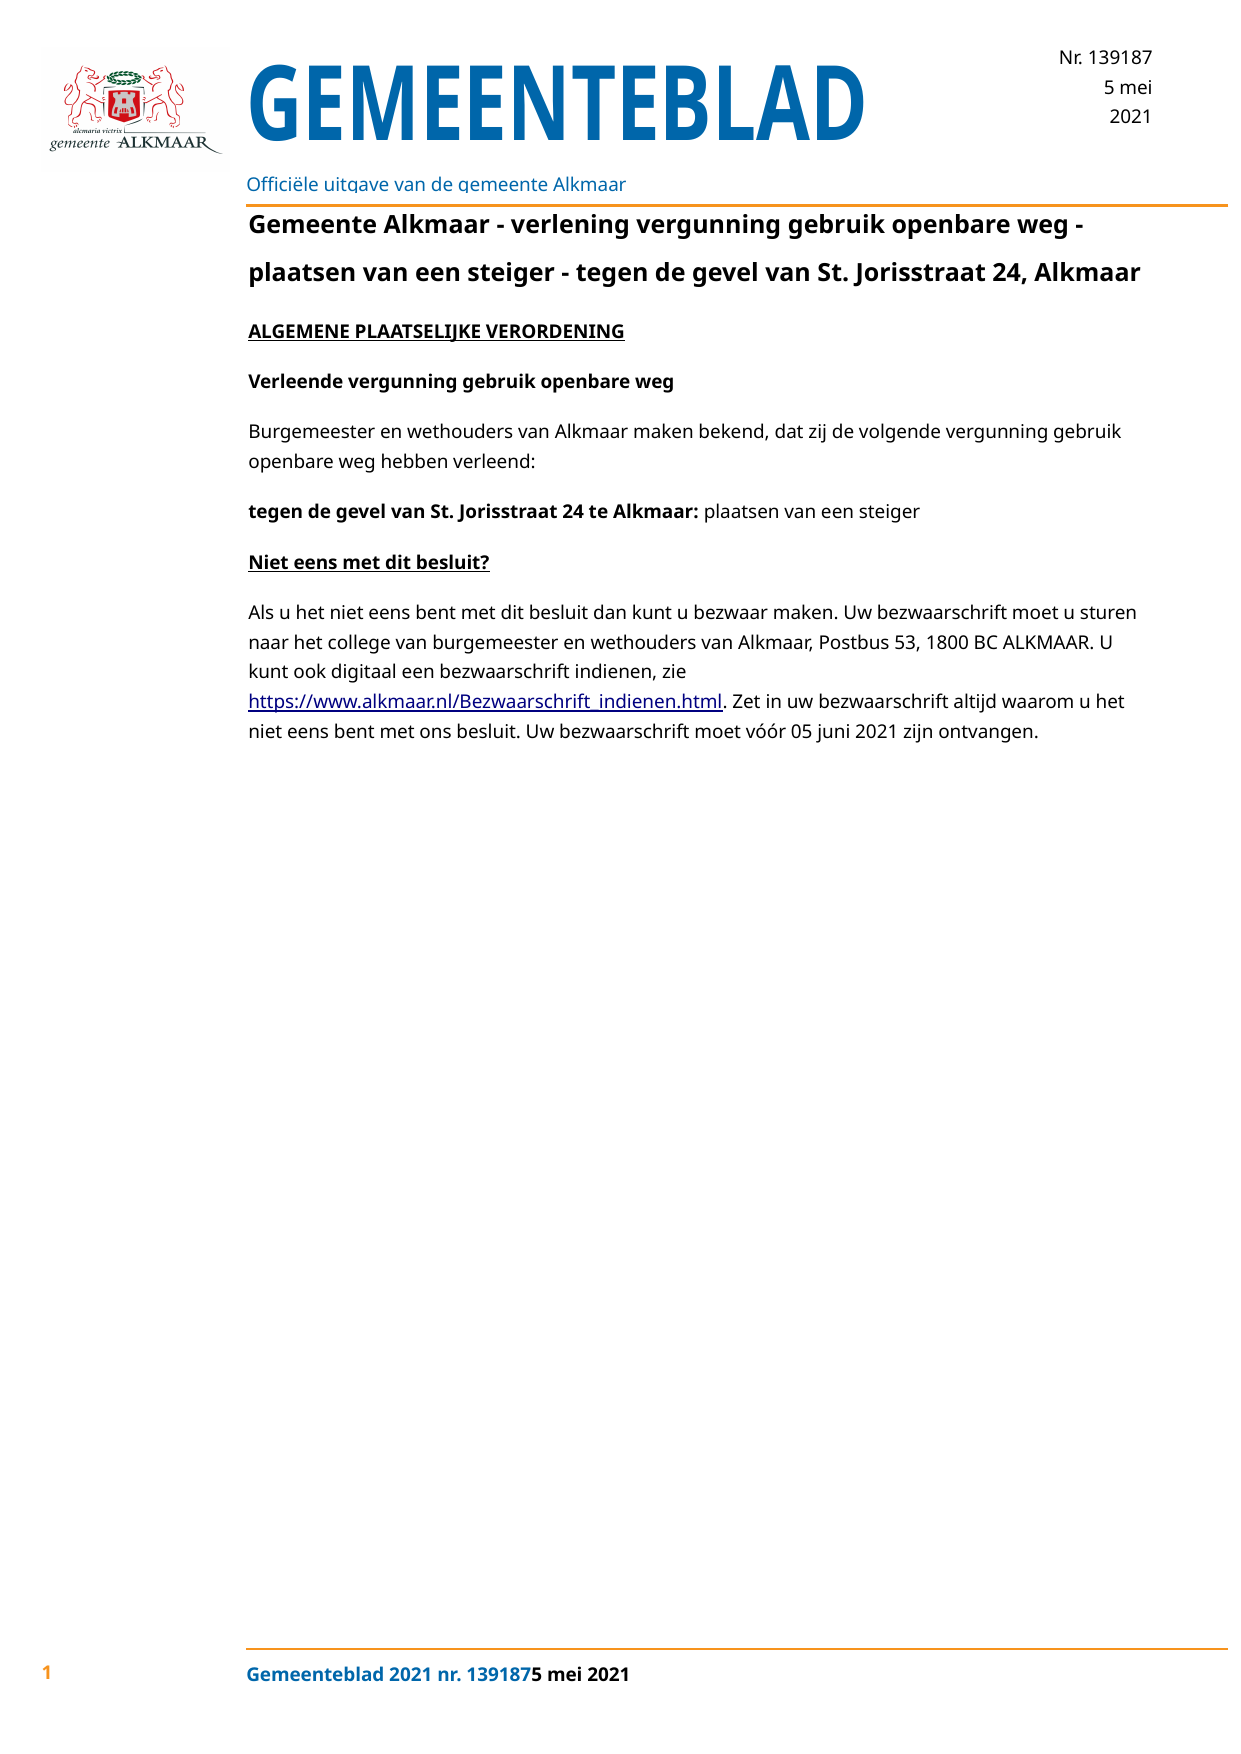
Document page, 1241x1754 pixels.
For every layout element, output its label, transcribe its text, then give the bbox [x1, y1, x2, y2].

picture [41, 47, 231, 172]
text ALGEMENE PLAATSELIJKE VERORDENING [248, 318, 1152, 344]
text tegen de gevel van St. Jorisstraat 24 te Alkmaar: plaatsen van een steiger [248, 499, 1152, 524]
text Verleende vergunning gebruik openbare weg [248, 368, 1152, 394]
text Burgemeester en wethouders van Alkmaar maken bekend, dat zij de volgende vergunning gebruik openbare weg hebben verleend: [248, 419, 1152, 474]
text Als u het niet eens bent met dit besluit dan kunt u bezwaar maken. Uw bezwaarschrift moet u sturen naar het college van burgemeester en wethouders van Alkmaar, Postbus 53, 1800 BC ALKMAAR. U kunt ook digitaal een bezwaarschrift indienen, zie https://www.alkmaar.nl/Bezwaarschrift_indienen.html. Zet in uw bezwaarschrift altijd waarom u het niet eens bent met ons besluit. Uw bezwaarschrift moet vóór 05 juni 2021 zijn ontvangen. [248, 599, 1152, 744]
text Gemeente Alkmaar - verlening vergunning gebruik openbare weg - plaatsen van een steiger - tegen de gevel van St. Jorisstraat 24, Alkmaar [248, 207, 1152, 288]
text Niet eens met dit besluit? [248, 549, 1152, 575]
